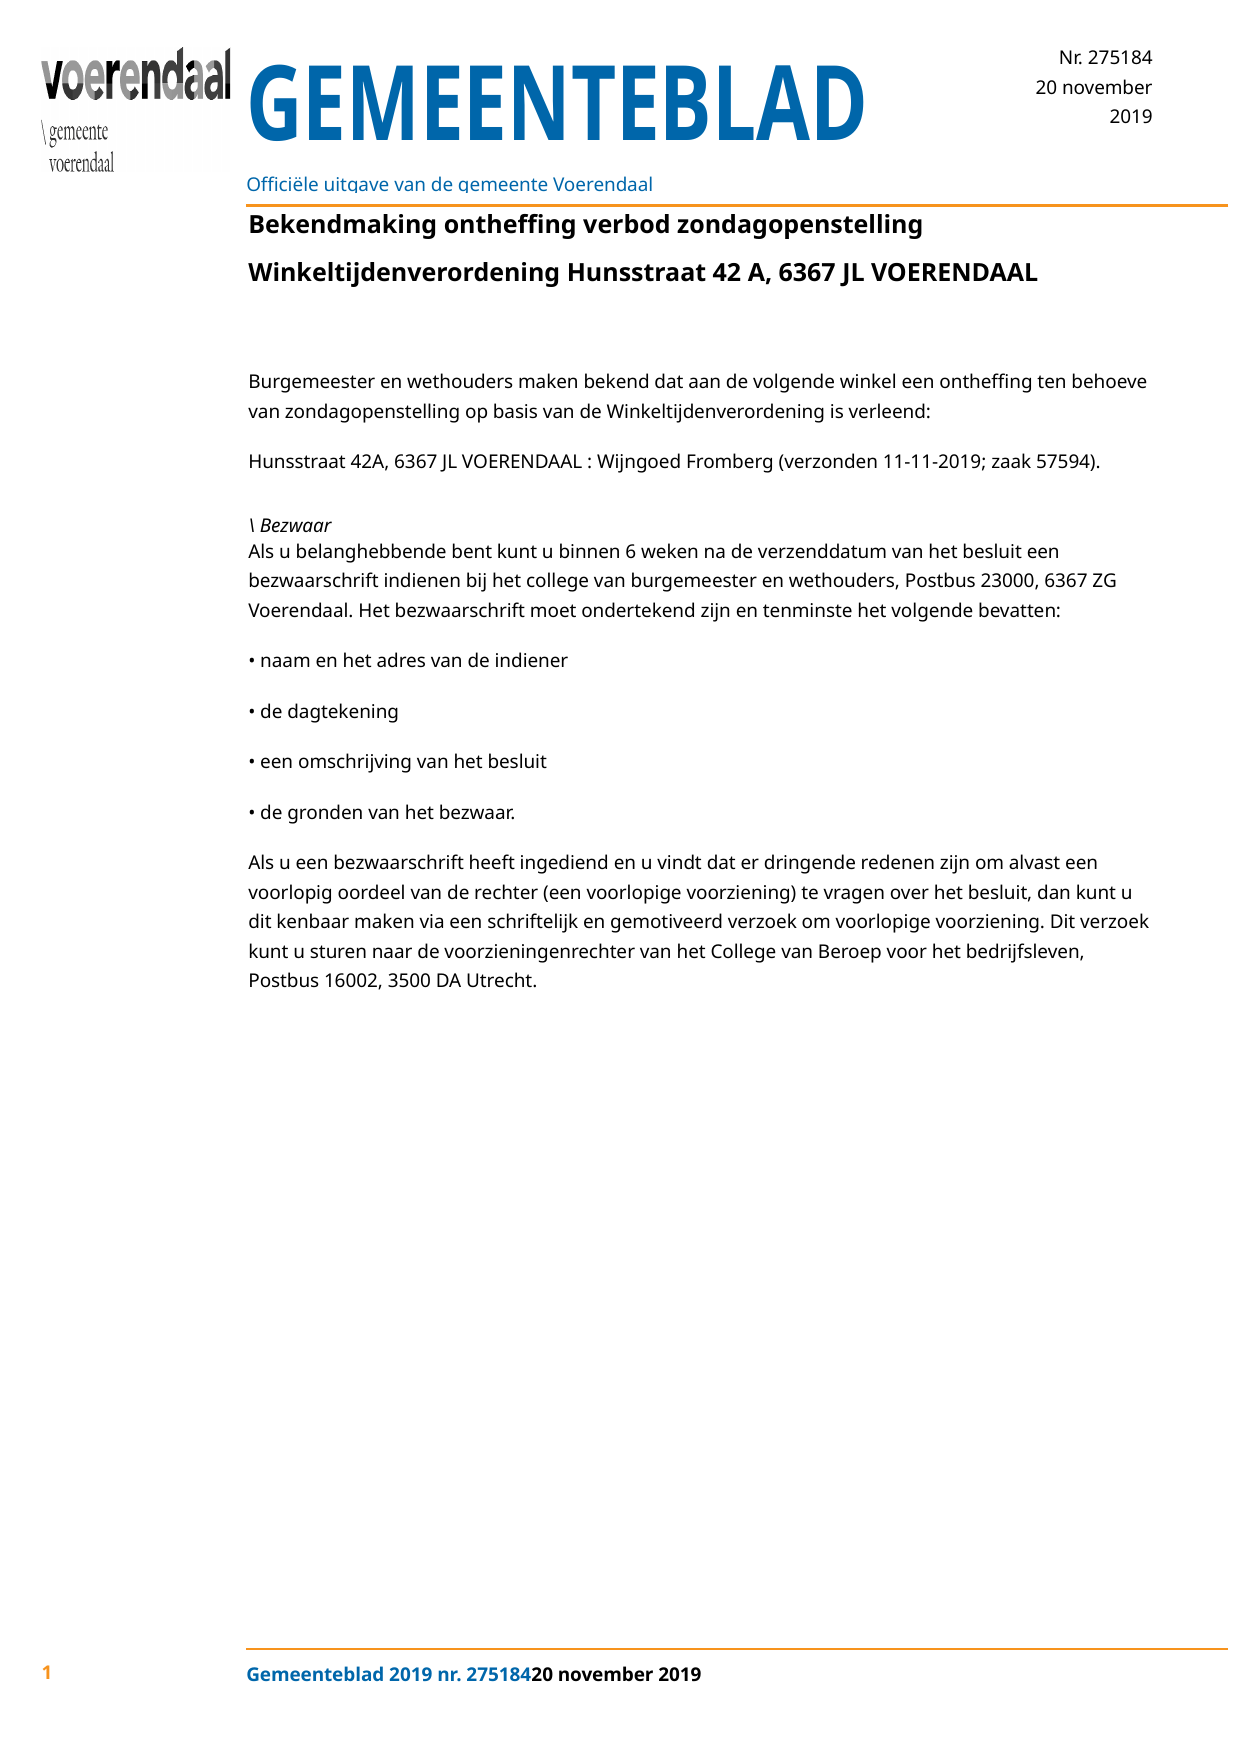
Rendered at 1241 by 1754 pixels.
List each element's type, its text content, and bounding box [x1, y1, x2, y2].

text • een omschrijving van het besluit [248, 748, 1152, 774]
text • naam en het adres van de indiener [248, 648, 1152, 673]
text Als u een bezwaarschrift heeft ingediend en u vindt dat er dringende redenen zijn om alvast een voorlopig oordeel van de rechter (een voorlopige voorziening) te vragen over het besluit, dan kunt u dit kenbaar maken via een schriftelijk en gemotiveerd verzoek om voorlopige voorziening. Dit verzoek kunt u sturen naar de voorzieningenrechter van het College van Beroep voor het bedrijfsleven, Postbus 16002, 3500 DA Utrecht. [248, 849, 1152, 993]
text \ Bezwaar [248, 512, 1152, 538]
text Bekendmaking ontheffing verbod zondagopenstelling Winkeltijdenverordening Hunsstraat 42 A, 6367 JL VOERENDAAL [248, 207, 1152, 288]
text Burgemeester en wethouders maken bekend dat aan de volgende winkel een ontheffing ten behoeve van zondagopenstelling op basis van de Winkeltijdenverordening is verleend: [248, 368, 1152, 424]
text • de dagtekening [248, 698, 1152, 724]
text • de gronden van het bezwaar. [248, 799, 1152, 824]
text Als u belanghebbende bent kunt u binnen 6 weken na de verzenddatum van het besluit een bezwaarschrift indienen bij het college van burgemeester en wethouders, Postbus 23000, 6367 ZG Voerendaal. Het bezwaarschrift moet ondertekend zijn en tenminste het volgende bevatten: [248, 538, 1152, 623]
picture [41, 47, 231, 172]
text Hunsstraat 42A, 6367 JL VOERENDAAL : Wijngoed Fromberg (verzonden 11-11-2019; zaak 57594). [248, 448, 1152, 474]
